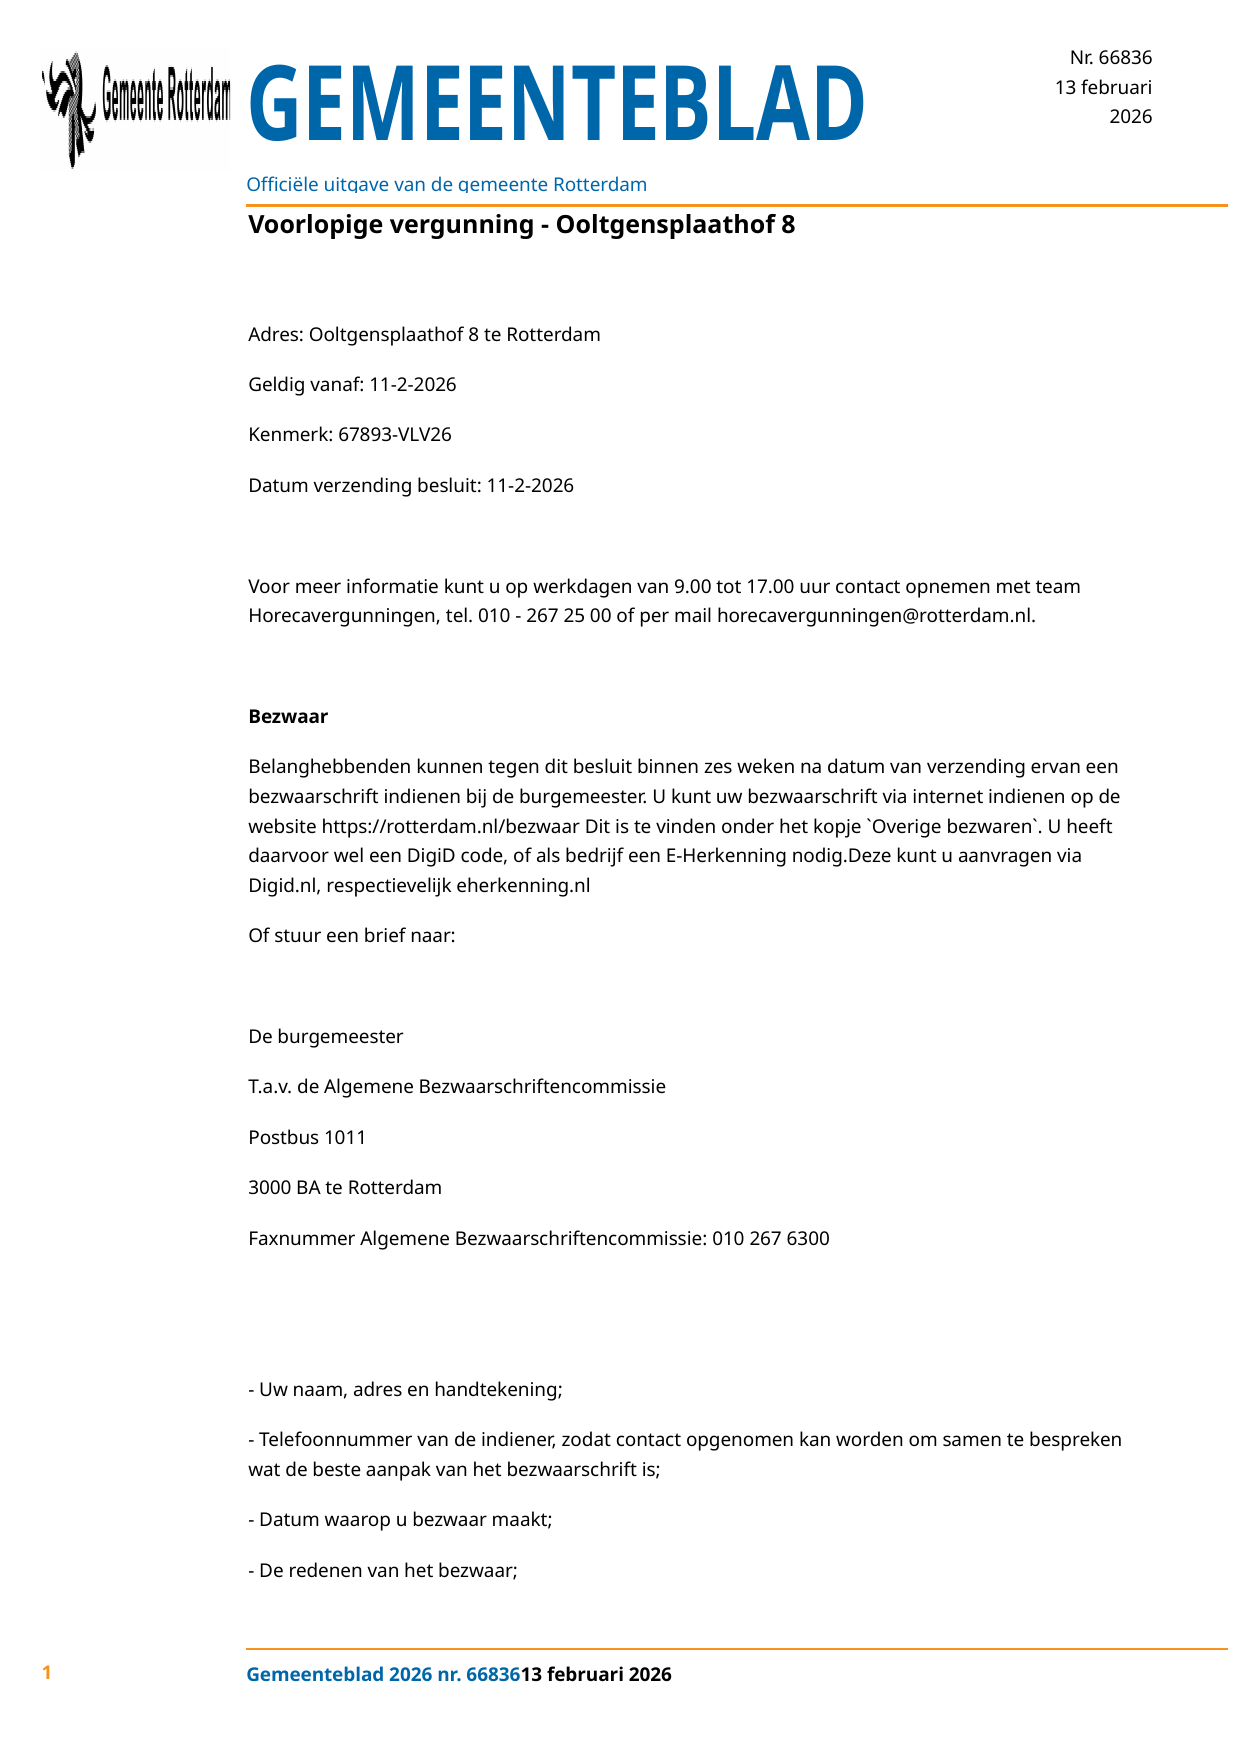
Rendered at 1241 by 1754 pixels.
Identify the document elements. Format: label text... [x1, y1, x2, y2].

text Voorlopige vergunning - Ooltgensplaathof 8 [248, 207, 1152, 241]
text - Uw naam, adres en handtekening; [248, 1376, 1152, 1402]
text Datum verzending besluit: 11-2-2026 [248, 472, 1152, 498]
text T.a.v. de Algemene Bezwaarschriftencommissie [248, 1074, 1152, 1099]
text De burgemeester [248, 1023, 1152, 1049]
text Adres: Ooltgensplaathof 8 te Rotterdam [248, 321, 1152, 346]
text Geldig vanaf: 11-2-2026 [248, 371, 1152, 397]
text 3000 BA te Rotterdam [248, 1174, 1152, 1200]
text Of stuur een brief naar: [248, 922, 1152, 948]
text Kenmerk: 67893-VLV26 [248, 422, 1152, 447]
text Belanghebbenden kunnen tegen dit besluit binnen zes weken na datum van verzending ervan een bezwaarschrift indienen bij de burgemeester. U kunt uw bezwaarschrift via internet indienen op de website https://rotterdam.nl/bezwaar Dit is te vinden onder het kopje `Overige bezwaren`. U heeft daarvoor wel een DigiD code, of als bedrijf een E-Herkenning nodig.Deze kunt u aanvragen via Digid.nl, respectievelijk eherkenning.nl [248, 754, 1152, 898]
text Voor meer informatie kunt u op werkdagen van 9.00 tot 17.00 uur contact opnemen met team Horecavergunningen, tel. 010 - 267 25 00 of per mail horecavergunningen@rotterdam.nl. [248, 573, 1152, 628]
text Faxnummer Algemene Bezwaarschriftencommissie: 010 267 6300 [248, 1225, 1152, 1251]
text - Datum waarop u bezwaar maakt; [248, 1507, 1152, 1532]
text - De redenen van het bezwaar; [248, 1557, 1152, 1583]
picture [41, 47, 231, 172]
text Postbus 1011 [248, 1124, 1152, 1150]
text Bezwaar [248, 703, 1152, 729]
text - Telefoonnummer van de indiener, zodat contact opgenomen kan worden om samen te bespreken wat de beste aanpak van het bezwaarschrift is; [248, 1427, 1152, 1482]
